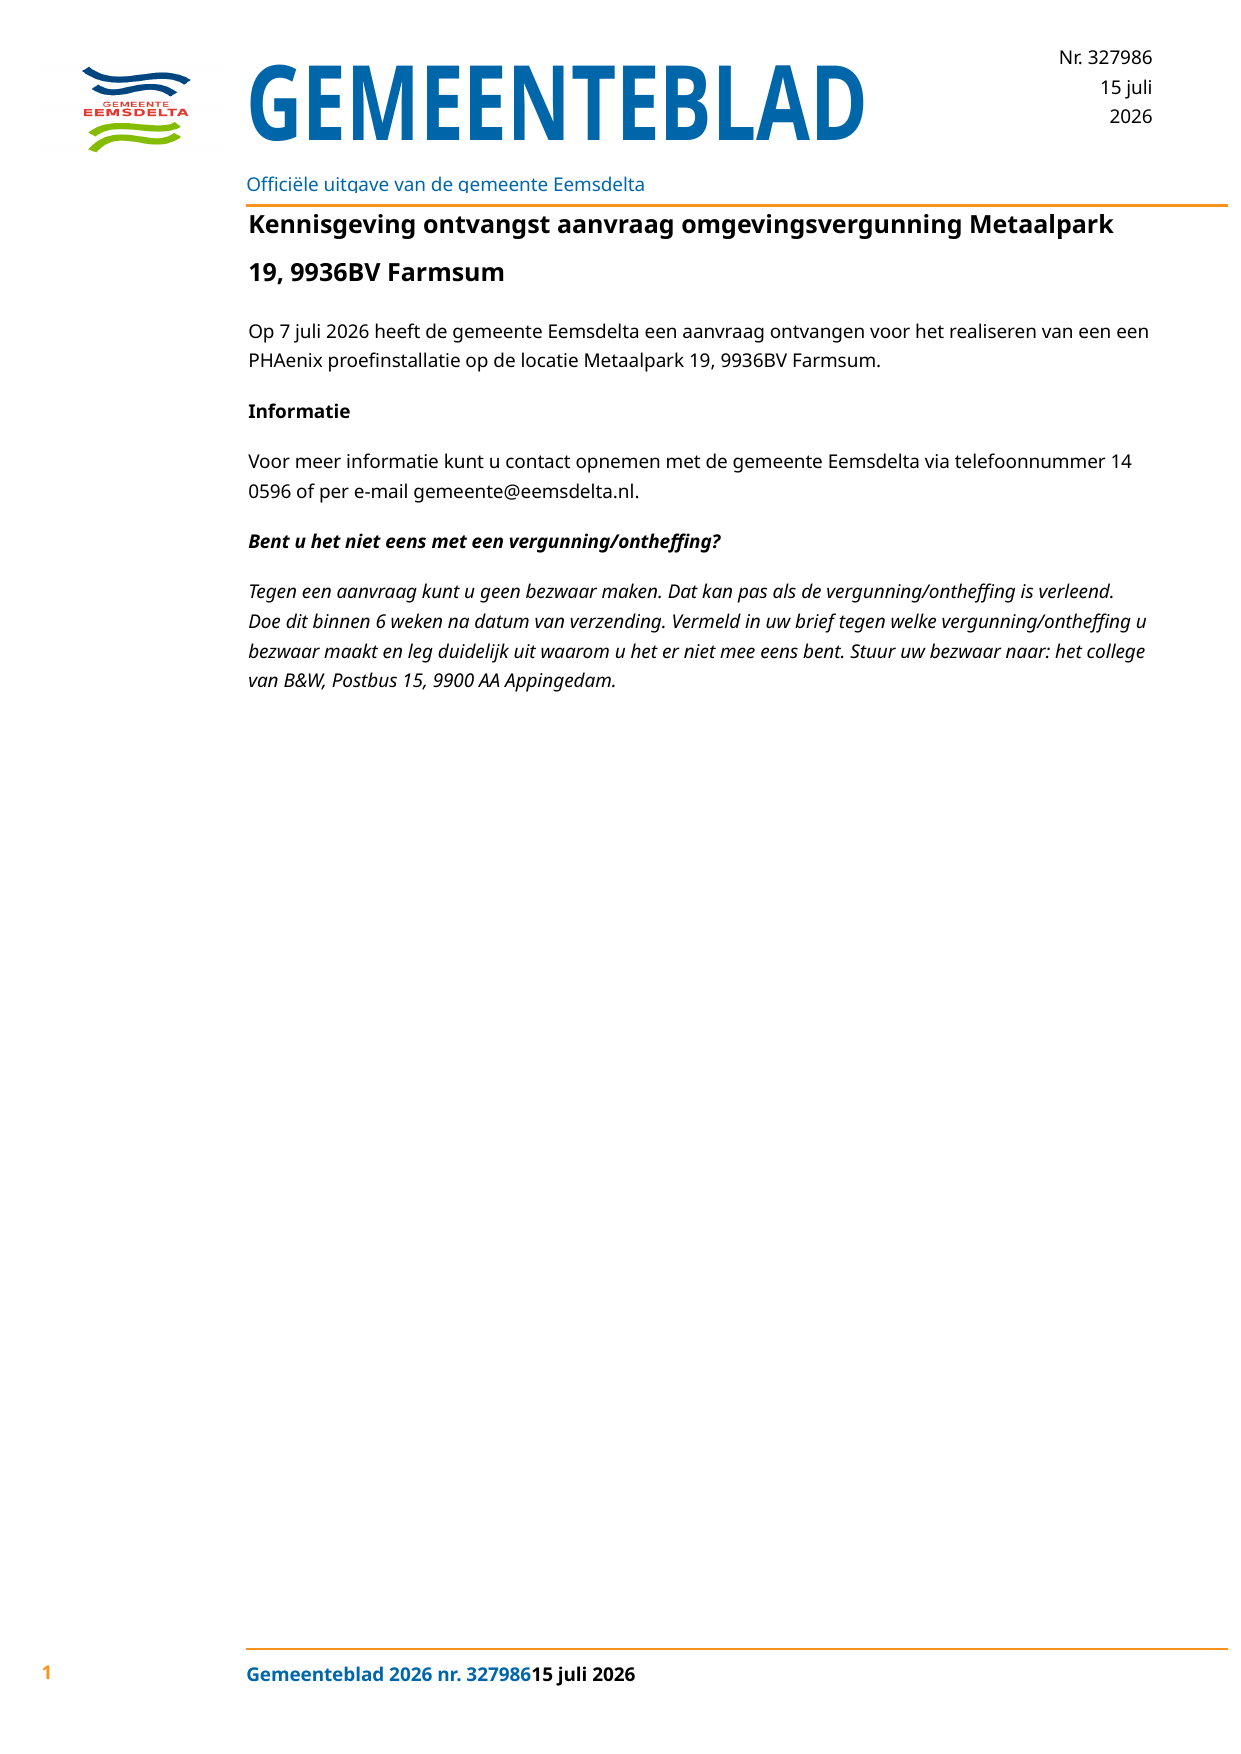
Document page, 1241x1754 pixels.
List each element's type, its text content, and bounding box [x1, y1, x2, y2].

text Op 7 juli 2026 heeft de gemeente Eemsdelta een aanvraag ontvangen voor het realiseren van een een PHAenix proefinstallatie op de locatie Metaalpark 19, 9936BV Farmsum. [248, 318, 1152, 373]
text Voor meer informatie kunt u contact opnemen met de gemeente Eemsdelta via telefoonnummer 14 0596 of per e-mail gemeente@eemsdelta.nl. [248, 448, 1152, 504]
text Informatie [248, 398, 1152, 424]
text Bent u het niet eens met een vergunning/ontheffing? [248, 528, 1152, 554]
picture [41, 47, 231, 172]
text Kennisgeving ontvangst aanvraag omgevingsvergunning Metaalpark 19, 9936BV Farmsum [248, 207, 1152, 288]
text Tegen een aanvraag kunt u geen bezwaar maken. Dat kan pas als de vergunning/ontheffing is verleend. Doe dit binnen 6 weken na datum van verzending. Vermeld in uw brief tegen welke vergunning/ontheffing u bezwaar maakt en leg duidelijk uit waarom u het er niet mee eens bent. Stuur uw bezwaar naar: het college van B&W, Postbus 15, 9900 AA Appingedam. [248, 579, 1152, 693]
